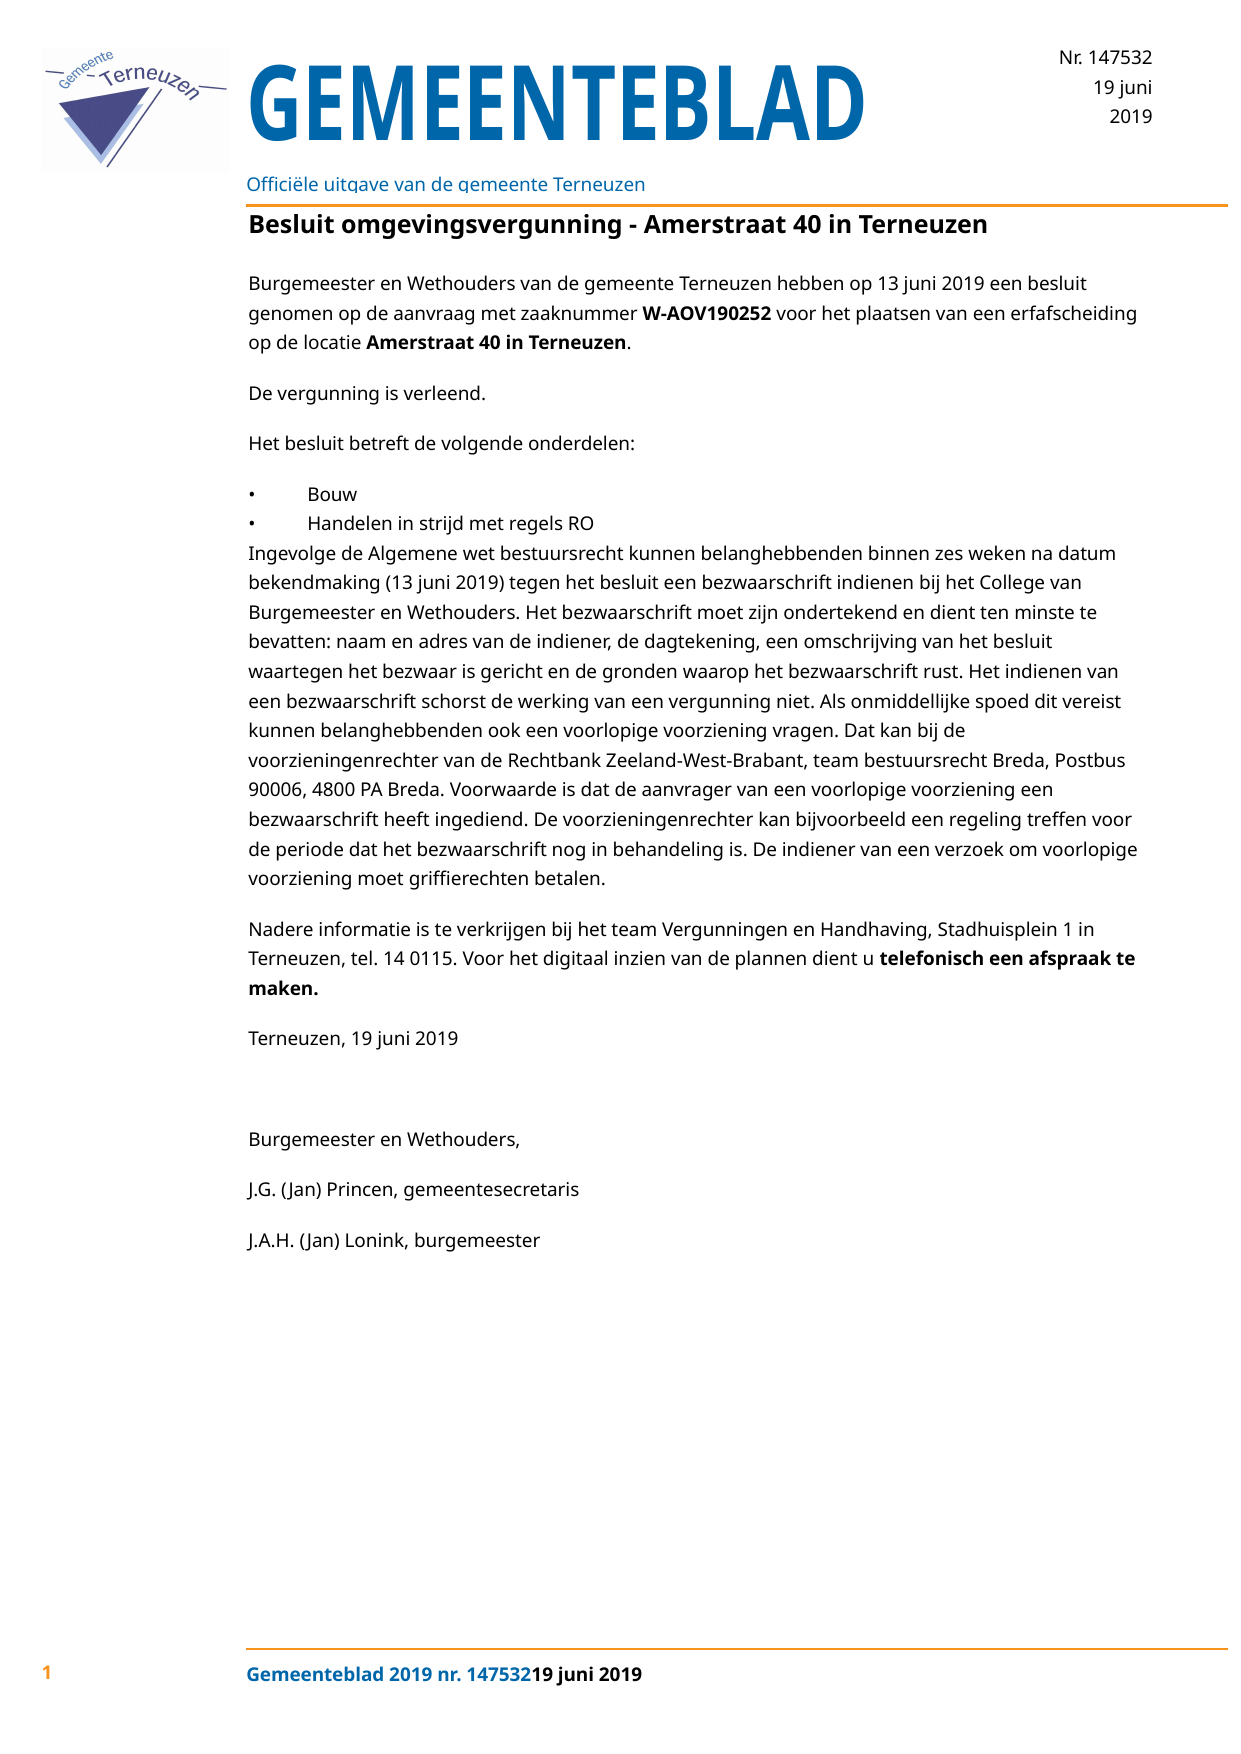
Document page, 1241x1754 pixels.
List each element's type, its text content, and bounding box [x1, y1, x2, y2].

text Burgemeester en Wethouders, [248, 1126, 1152, 1152]
list Handelen in strijd met regels RO [248, 510, 1152, 536]
text Terneuzen, 19 juni 2019 [248, 1025, 1152, 1051]
picture [41, 47, 231, 172]
text J.A.H. (Jan) Lonink, burgemeester [248, 1227, 1152, 1253]
text J.G. (Jan) Princen, gemeentesecretaris [248, 1177, 1152, 1202]
text Nadere informatie is te verkrijgen bij het team Vergunningen en Handhaving, Stadhuisplein 1 in Terneuzen, tel. 14 0115. Voor het digitaal inzien van de plannen dient u telefonisch een afspraak te maken. [248, 916, 1152, 1001]
text Ingevolge de Algemene wet bestuursrecht kunnen belanghebbenden binnen zes weken na datum bekendmaking (13 juni 2019) tegen het besluit een bezwaarschrift indienen bij het College van Burgemeester en Wethouders. Het bezwaarschrift moet zijn ondertekend en dient ten minste te bevatten: naam en adres van de indiener, de dagtekening, een omschrijving van het besluit waartegen het bezwaar is gericht en de gronden waarop het bezwaarschrift rust. Het indienen van een bezwaarschrift schorst de werking van een vergunning niet. Als onmiddellijke spoed dit vereist kunnen belanghebbenden ook een voorlopige voorziening vragen. Dat kan bij de voorzieningenrechter van de Rechtbank Zeeland-West-Brabant, team bestuursrecht Breda, Postbus 90006, 4800 PA Breda. Voorwaarde is dat de aanvrager van een voorlopige voorziening een bezwaarschrift heeft ingediend. De voorzieningenrechter kan bijvoorbeeld een regeling treffen voor de periode dat het bezwaarschrift nog in behandeling is. De indiener van een verzoek om voorlopige voorziening moet griffierechten betalen. [248, 540, 1152, 891]
list Bouw [248, 481, 1152, 506]
text Besluit omgevingsvergunning - Amerstraat 40 in Terneuzen [248, 207, 1152, 241]
text Burgemeester en Wethouders van de gemeente Terneuzen hebben op 13 juni 2019 een besluit genomen op de aanvraag met zaaknummer W-AOV190252 voor het plaatsen van een erfafscheiding op de locatie Amerstraat 40 in Terneuzen. [248, 270, 1152, 355]
text De vergunning is verleend. [248, 380, 1152, 406]
text Het besluit betreft de volgende onderdelen: [248, 430, 1152, 456]
